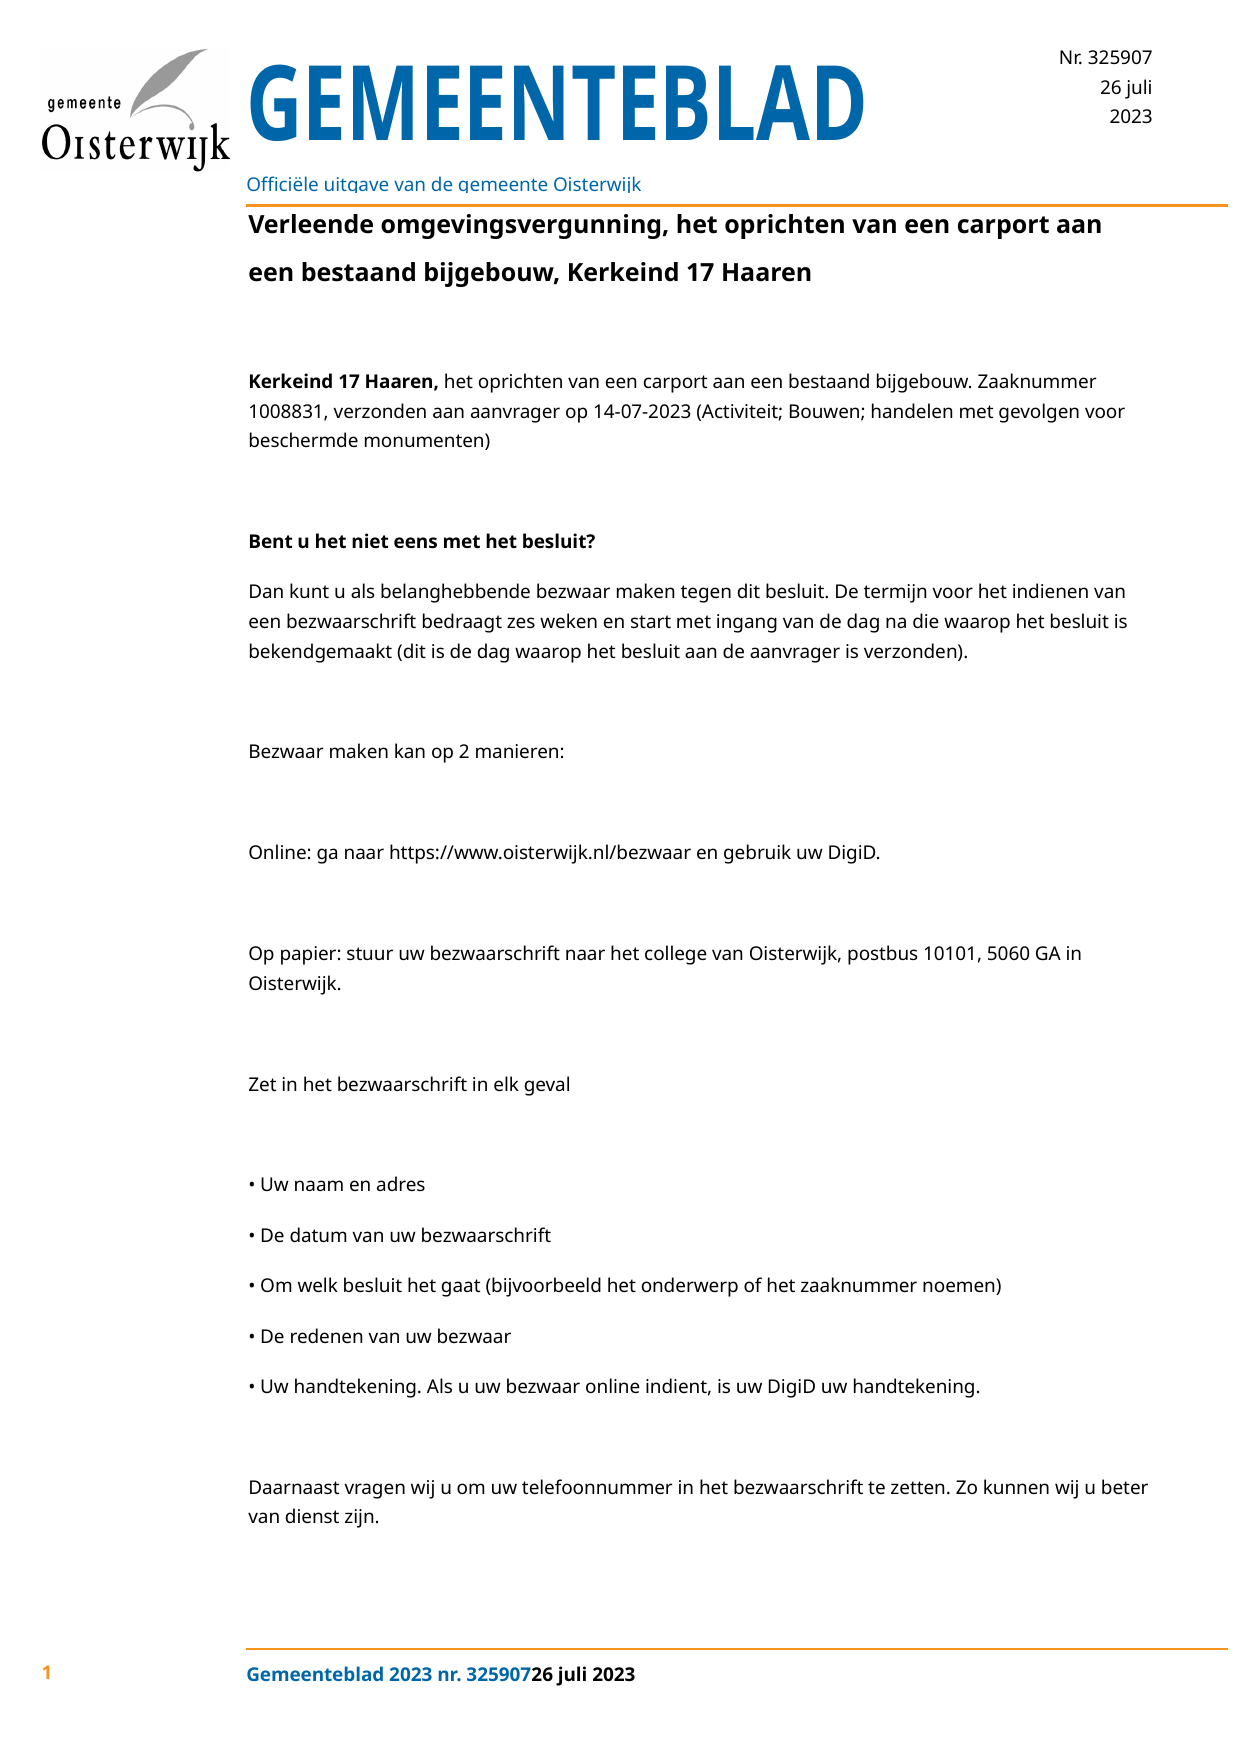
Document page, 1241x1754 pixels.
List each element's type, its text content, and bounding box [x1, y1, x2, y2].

text • Uw handtekening. Als u uw bezwaar online indient, is uw DigiD uw handtekening. [248, 1373, 1152, 1399]
text • De datum van uw bezwaarschrift [248, 1222, 1152, 1248]
text • Uw naam en adres [248, 1172, 1152, 1197]
text Op papier: stuur uw bezwaarschrift naar het college van Oisterwijk, postbus 10101, 5060 GA in Oisterwijk. [248, 940, 1152, 996]
text Zet in het bezwaarschrift in elk geval [248, 1071, 1152, 1097]
text • Om welk besluit het gaat (bijvoorbeeld het onderwerp of het zaaknummer noemen) [248, 1272, 1152, 1298]
text Dan kunt u als belanghebbende bezwaar maken tegen dit besluit. De termijn voor het indienen van een bezwaarschrift bedraagt zes weken en start met ingang van de dag na die waarop het besluit is bekendgemaakt (dit is de dag waarop het besluit aan de aanvrager is verzonden). [248, 579, 1152, 664]
text • De redenen van uw bezwaar [248, 1323, 1152, 1349]
text Kerkeind 17 Haaren, het oprichten van een carport aan een bestaand bijgebouw. Zaaknummer 1008831, verzonden aan aanvrager op 14-07-2023 (Activiteit; Bouwen; handelen met gevolgen voor beschermde monumenten) [248, 368, 1152, 453]
text Bezwaar maken kan op 2 manieren: [248, 739, 1152, 764]
text Verleende omgevingsvergunning, het oprichten van een carport aan een bestaand bijgebouw, Kerkeind 17 Haaren [248, 207, 1152, 288]
text Bent u het niet eens met het besluit? [248, 528, 1152, 554]
text Daarnaast vragen wij u om uw telefoonnummer in het bezwaarschrift te zetten. Zo kunnen wij u beter van dienst zijn. [248, 1474, 1152, 1529]
text Online: ga naar https://www.oisterwijk.nl/bezwaar en gebruik uw DigiD. [248, 839, 1152, 865]
picture [41, 47, 231, 172]
